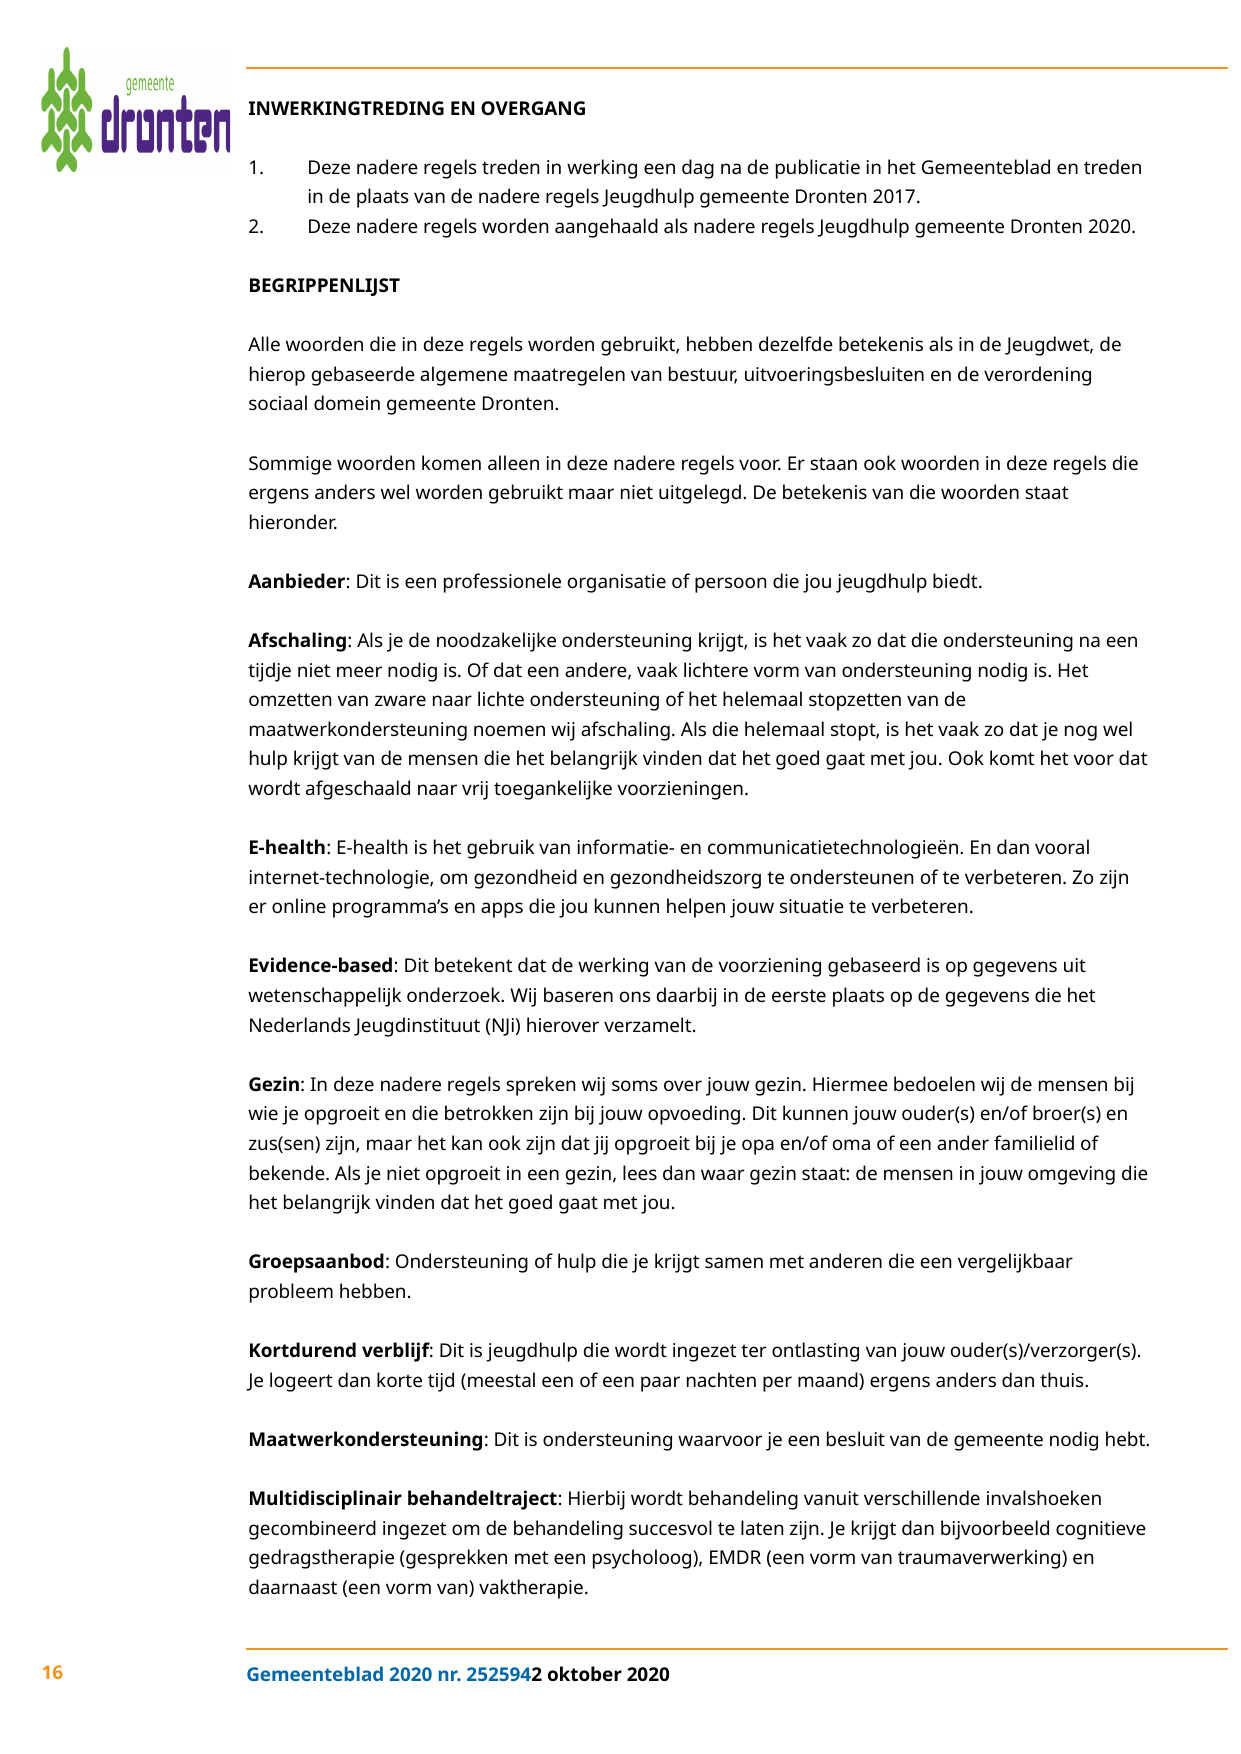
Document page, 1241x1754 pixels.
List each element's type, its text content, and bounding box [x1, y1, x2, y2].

text Groepsaanbod: Ondersteuning of hulp die je krijgt samen met anderen die een vergelijkbaar probleem hebben. [248, 1248, 1152, 1304]
text Aanbieder: Dit is een professionele organisatie of persoon die jou jeugdhulp biedt. [248, 568, 1152, 594]
text Afschaling: Als je de noodzakelijke ondersteuning krijgt, is het vaak zo dat die ondersteuning na een tijdje niet meer nodig is. Of dat een andere, vaak lichtere vorm van ondersteuning nodig is. Het omzetten van zware naar lichte ondersteuning of het helemaal stopzetten van de maatwerkondersteuning noemen wij afschaling. Als die helemaal stopt, is het vaak zo dat je nog wel hulp krijgt van de mensen die het belangrijk vinden dat het goed gaat met jou. Ook komt het voor dat wordt afgeschaald naar vrij toegankelijke voorzieningen. [248, 627, 1152, 801]
picture [41, 47, 231, 172]
text BEGRIPPENLIJST [248, 272, 1152, 298]
list Deze nadere regels worden aangehaald als nadere regels Jeugdhulp gemeente Dronten 2020. [248, 213, 1152, 239]
text E-health: E-health is het gebruik van informatie- en communicatietechnologieën. En dan vooral internet-technologie, om gezondheid en gezondheidszorg te ondersteunen of te verbeteren. Zo zijn er online programma’s en apps die jou kunnen helpen jouw situatie te verbeteren. [248, 834, 1152, 919]
text Evidence-based: Dit betekent dat de werking van de voorziening gebaseerd is op gegevens uit wetenschappelijk onderzoek. Wij baseren ons daarbij in de eerste plaats op de gegevens die het Nederlands Jeugdinstituut (NJi) hierover verzamelt. [248, 953, 1152, 1038]
text Maatwerkondersteuning: Dit is ondersteuning waarvoor je een besluit van de gemeente nodig hebt. [248, 1426, 1152, 1452]
text Multidisciplinair behandeltraject: Hierbij wordt behandeling vanuit verschillende invalshoeken gecombineerd ingezet om de behandeling succesvol te laten zijn. Je krijgt dan bijvoorbeeld cognitieve gedragstherapie (gesprekken met een psycholoog), EMDR (een vorm van traumaverwerking) en daarnaast (een vorm van) vaktherapie. [248, 1485, 1152, 1600]
text Sommige woorden komen alleen in deze nadere regels voor. Er staan ook woorden in deze regels die ergens anders wel worden gebruikt maar niet uitgelegd. De betekenis van die woorden staat hieronder. [248, 450, 1152, 535]
text Kortdurend verblijf: Dit is jeugdhulp die wordt ingezet ter ontlasting van jouw ouder(s)/verzorger(s). Je logeert dan korte tijd (meestal een of een paar nachten per maand) ergens anders dan thuis. [248, 1337, 1152, 1393]
text Gezin: In deze nadere regels spreken wij soms over jouw gezin. Hiermee bedoelen wij de mensen bij wie je opgroeit en die betrokken zijn bij jouw opvoeding. Dit kunnen jouw ouder(s) en/of broer(s) en zus(sen) zijn, maar het kan ook zijn dat jij opgroeit bij je opa en/of oma of een ander familielid of bekende. Als je niet opgroeit in een gezin, lees dan waar gezin staat: de mensen in jouw omgeving die het belangrijk vinden dat het goed gaat met jou. [248, 1071, 1152, 1215]
text Alle woorden die in deze regels worden gebruikt, hebben dezelfde betekenis als in de Jeugdwet, de hierop gebaseerde algemene maatregelen van bestuur, uitvoeringsbesluiten en de verordening sociaal domein gemeente Dronten. [248, 331, 1152, 416]
text INWERKINGTREDING EN OVERGANG [248, 95, 1152, 121]
list Deze nadere regels treden in werking een dag na de publicatie in het Gemeenteblad en treden in de plaats van de nadere regels Jeugdhulp gemeente Dronten 2017. [248, 154, 1152, 209]
